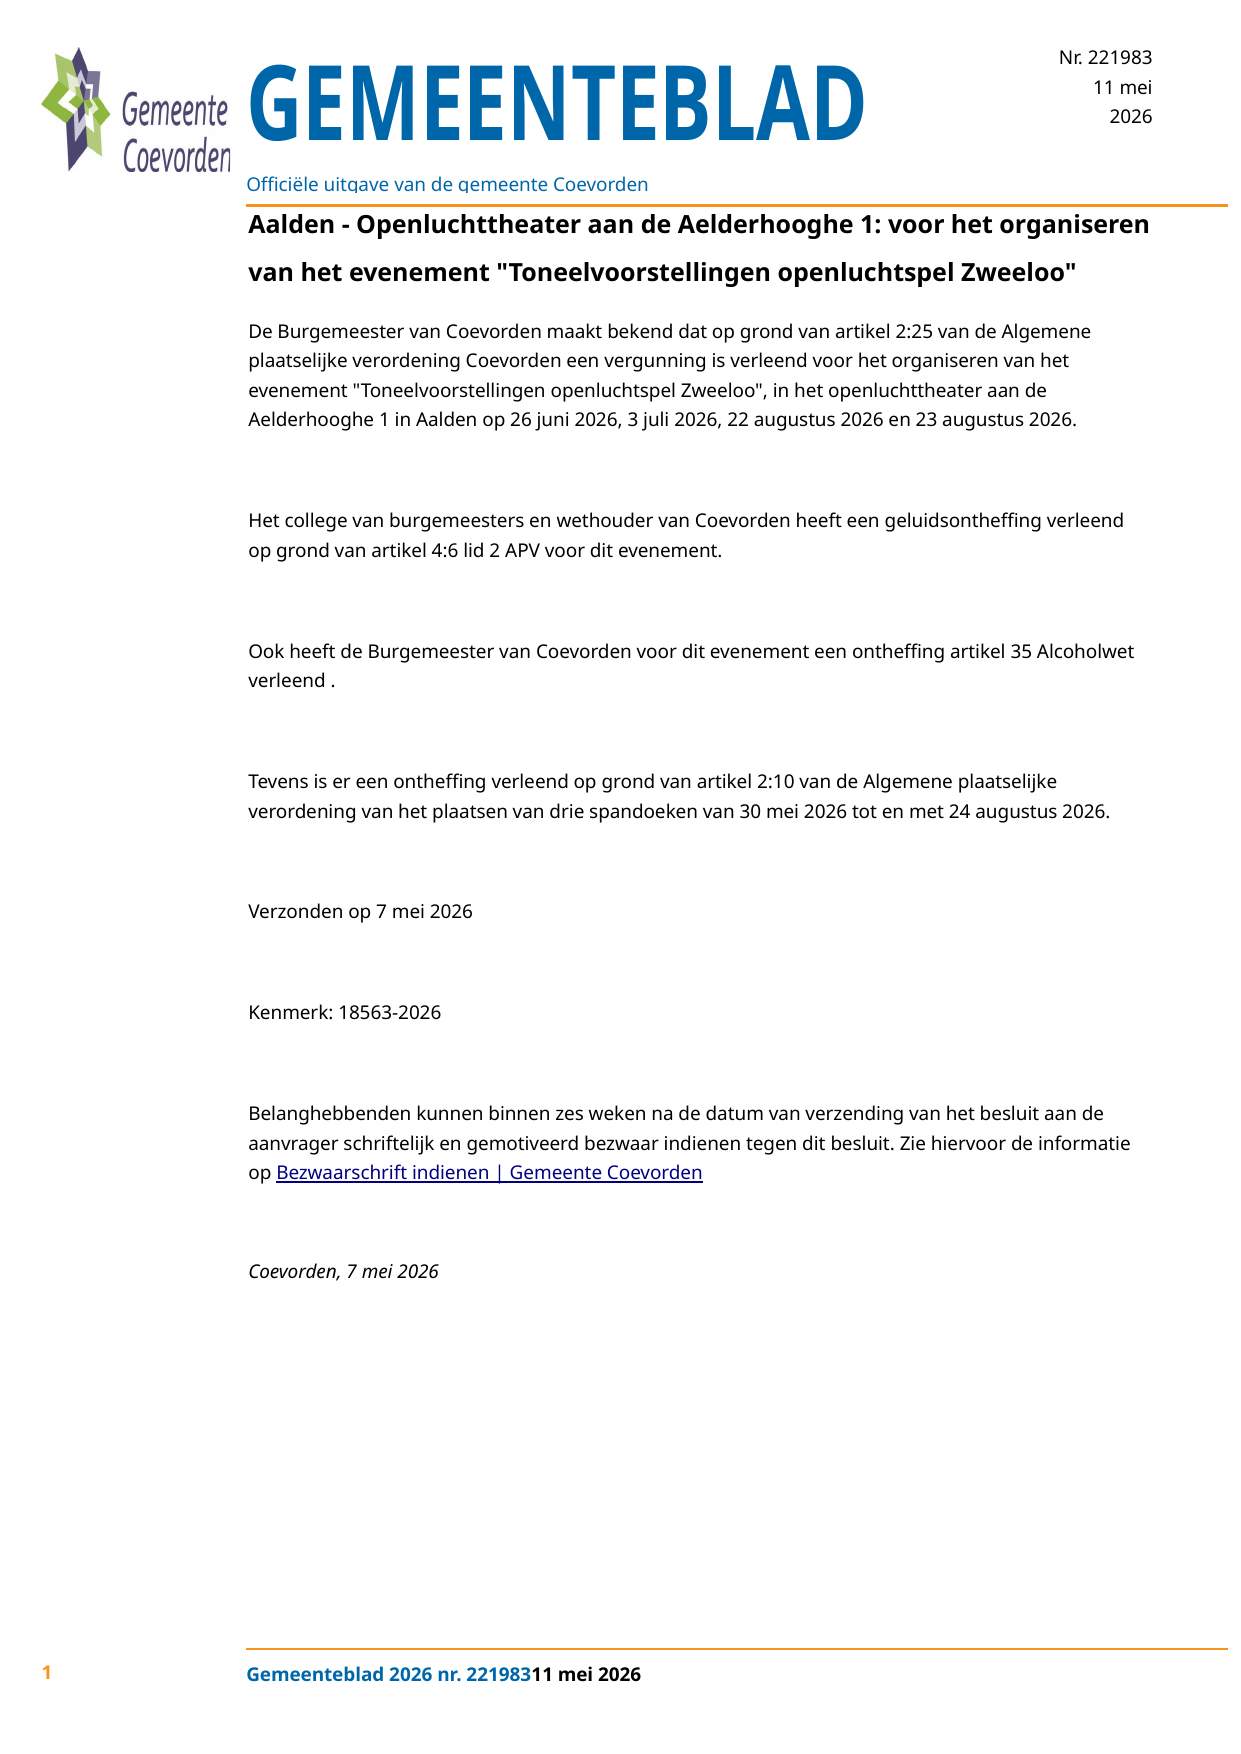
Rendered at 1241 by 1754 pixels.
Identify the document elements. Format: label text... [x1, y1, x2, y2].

text Aalden - Openluchttheater aan de Aelderhooghe 1: voor het organiseren van het evenement "Toneelvoorstellingen openluchtspel Zweeloo" [248, 207, 1152, 288]
text Het college van burgemeesters en wethouder van Coevorden heeft een geluidsontheffing verleend op grond van artikel 4:6 lid 2 APV voor dit evenement. [248, 507, 1152, 563]
text Belanghebbenden kunnen binnen zes weken na de datum van verzending van het besluit aan de aanvrager schriftelijk en gemotiveerd bezwaar indienen tegen dit besluit. Zie hiervoor de informatie op Bezwaarschrift indienen | Gemeente Coevorden [248, 1100, 1152, 1185]
text Tevens is er een ontheffing verleend op grond van artikel 2:10 van de Algemene plaatselijke verordening van het plaatsen van drie spandoeken van 30 mei 2026 tot en met 24 augustus 2026. [248, 768, 1152, 824]
text Verzonden op 7 mei 2026 [248, 899, 1152, 924]
text Kenmerk: 18563-2026 [248, 999, 1152, 1025]
picture [41, 47, 231, 172]
text De Burgemeester van Coevorden maakt bekend dat op grond van artikel 2:25 van de Algemene plaatselijke verordening Coevorden een vergunning is verleend voor het organiseren van het evenement "Toneelvoorstellingen openluchtspel Zweeloo", in het openluchttheater aan de Aelderhooghe 1 in Aalden op 26 juni 2026, 3 juli 2026, 22 augustus 2026 en 23 augustus 2026. [248, 318, 1152, 432]
text Coevorden, 7 mei 2026 [248, 1258, 1152, 1283]
text Ook heeft de Burgemeester van Coevorden voor dit evenement een ontheffing artikel 35 Alcoholwet verleend . [248, 638, 1152, 693]
